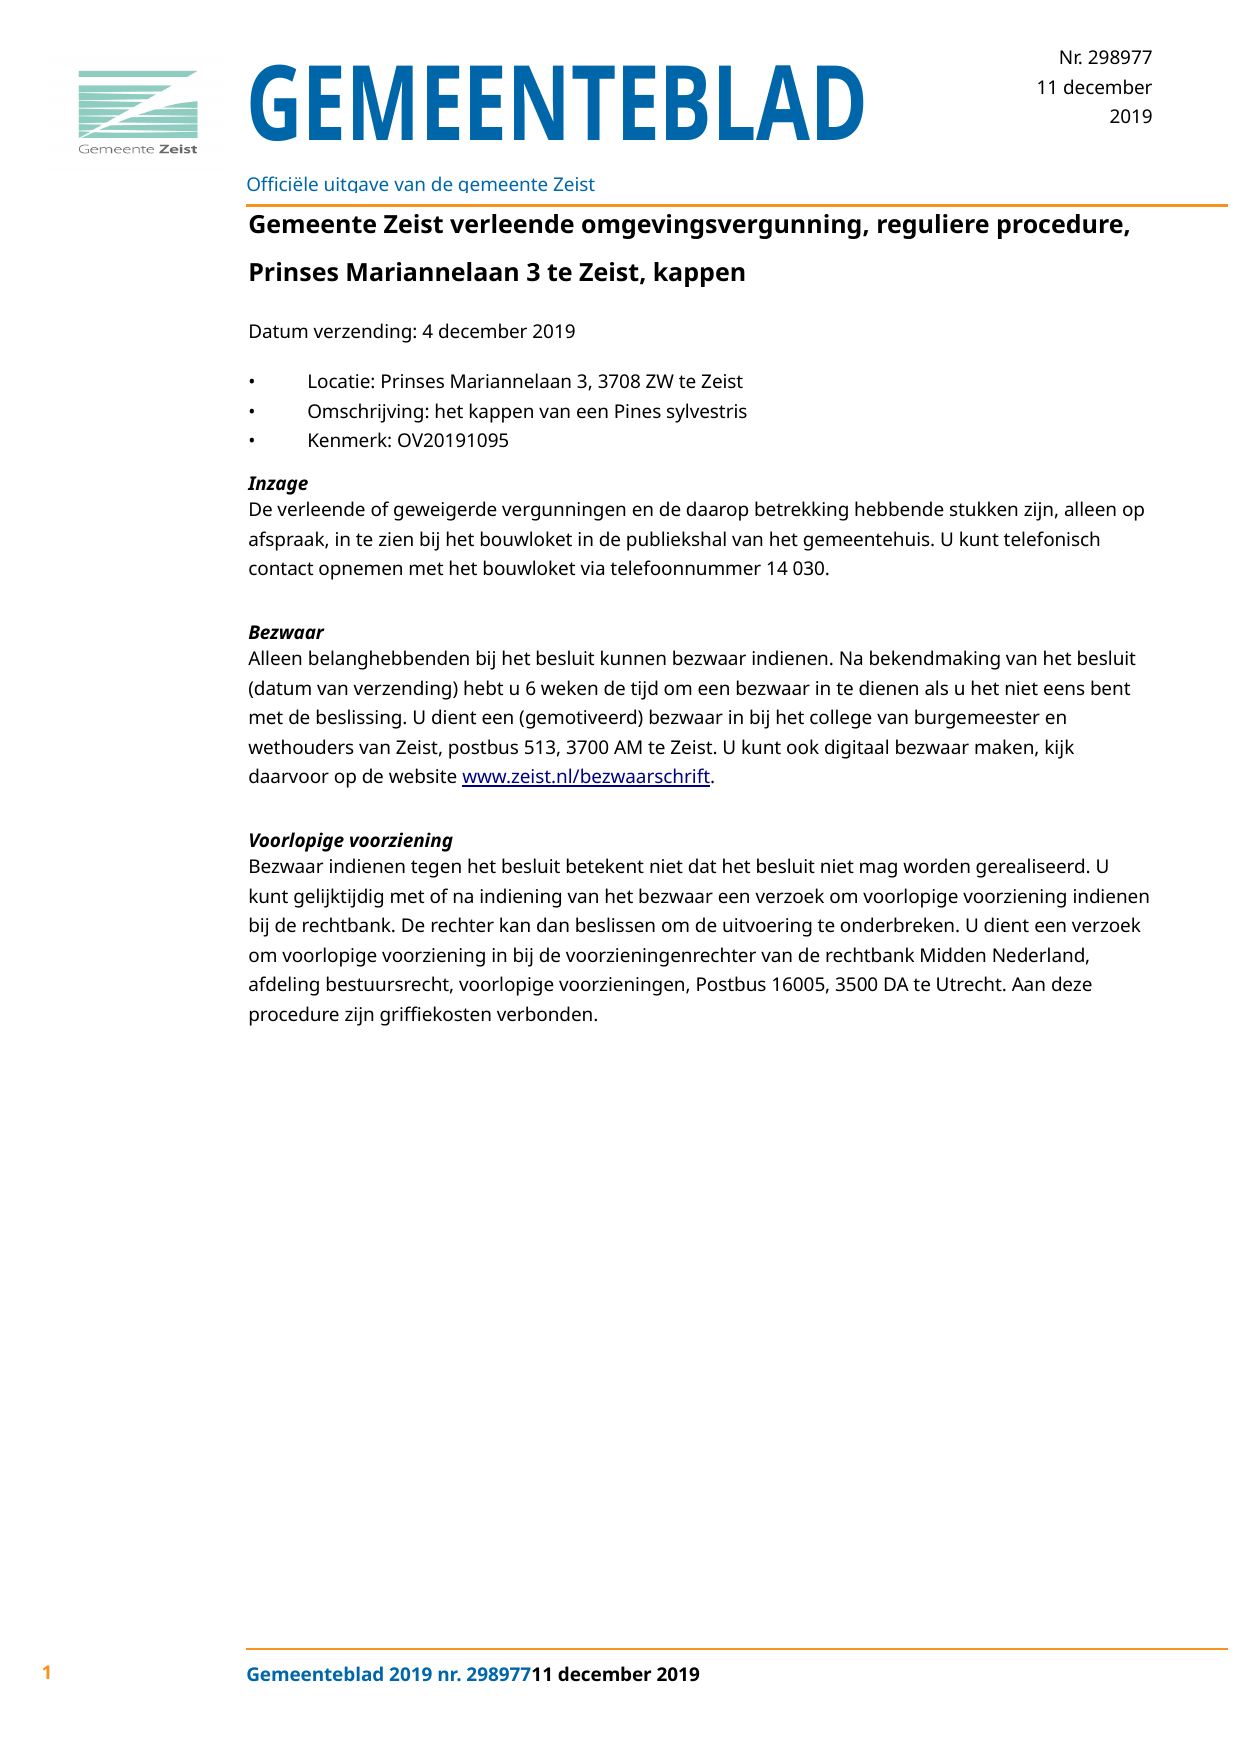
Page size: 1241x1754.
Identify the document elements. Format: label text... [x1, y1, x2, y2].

text De verleende of geweigerde vergunningen en de daarop betrekking hebbende stukken zijn, alleen op afspraak, in te zien bij het bouwloket in de publiekshal van het gemeentehuis. U kunt telefonisch contact opnemen met het bouwloket via telefoonnummer 14 030. [248, 496, 1152, 581]
list Kenmerk: OV20191095 [248, 427, 1152, 453]
text Datum verzending: 4 december 2019 [248, 318, 1152, 344]
picture [41, 47, 231, 172]
text Bezwaar indienen tegen het besluit betekent niet dat het besluit niet mag worden gerealiseerd. U kunt gelijktijdig met of na indiening van het bezwaar een verzoek om voorlopige voorziening indienen bij de rechtbank. De rechter kan dan beslissen om de uitvoering te onderbreken. U dient een verzoek om voorlopige voorziening in bij de voorzieningenrechter van de rechtbank Midden Nederland, afdeling bestuursrecht, voorlopige voorzieningen, Postbus 16005, 3500 DA te Utrecht. Aan deze procedure zijn griffiekosten verbonden. [248, 853, 1152, 1027]
list Locatie: Prinses Mariannelaan 3, 3708 ZW te Zeist [248, 368, 1152, 394]
text Voorlopige voorziening [248, 827, 1152, 853]
text Alleen belanghebbenden bij het besluit kunnen bezwaar indienen. Na bekendmaking van het besluit (datum van verzending) hebt u 6 weken de tijd om een bezwaar in te dienen als u het niet eens bent met de beslissing. U dient een (gemotiveerd) bezwaar in bij het college van burgemeester en wethouders van Zeist, postbus 513, 3700 AM te Zeist. U kunt ook digitaal bezwaar maken, kijk daarvoor op de website www.zeist.nl/bezwaarschrift. [248, 645, 1152, 789]
list Omschrijving: het kappen van een Pines sylvestris [248, 398, 1152, 424]
text Inzage [248, 471, 1152, 496]
text Gemeente Zeist verleende omgevingsvergunning, reguliere procedure, Prinses Mariannelaan 3 te Zeist, kappen [248, 207, 1152, 288]
text Bezwaar [248, 619, 1152, 645]
